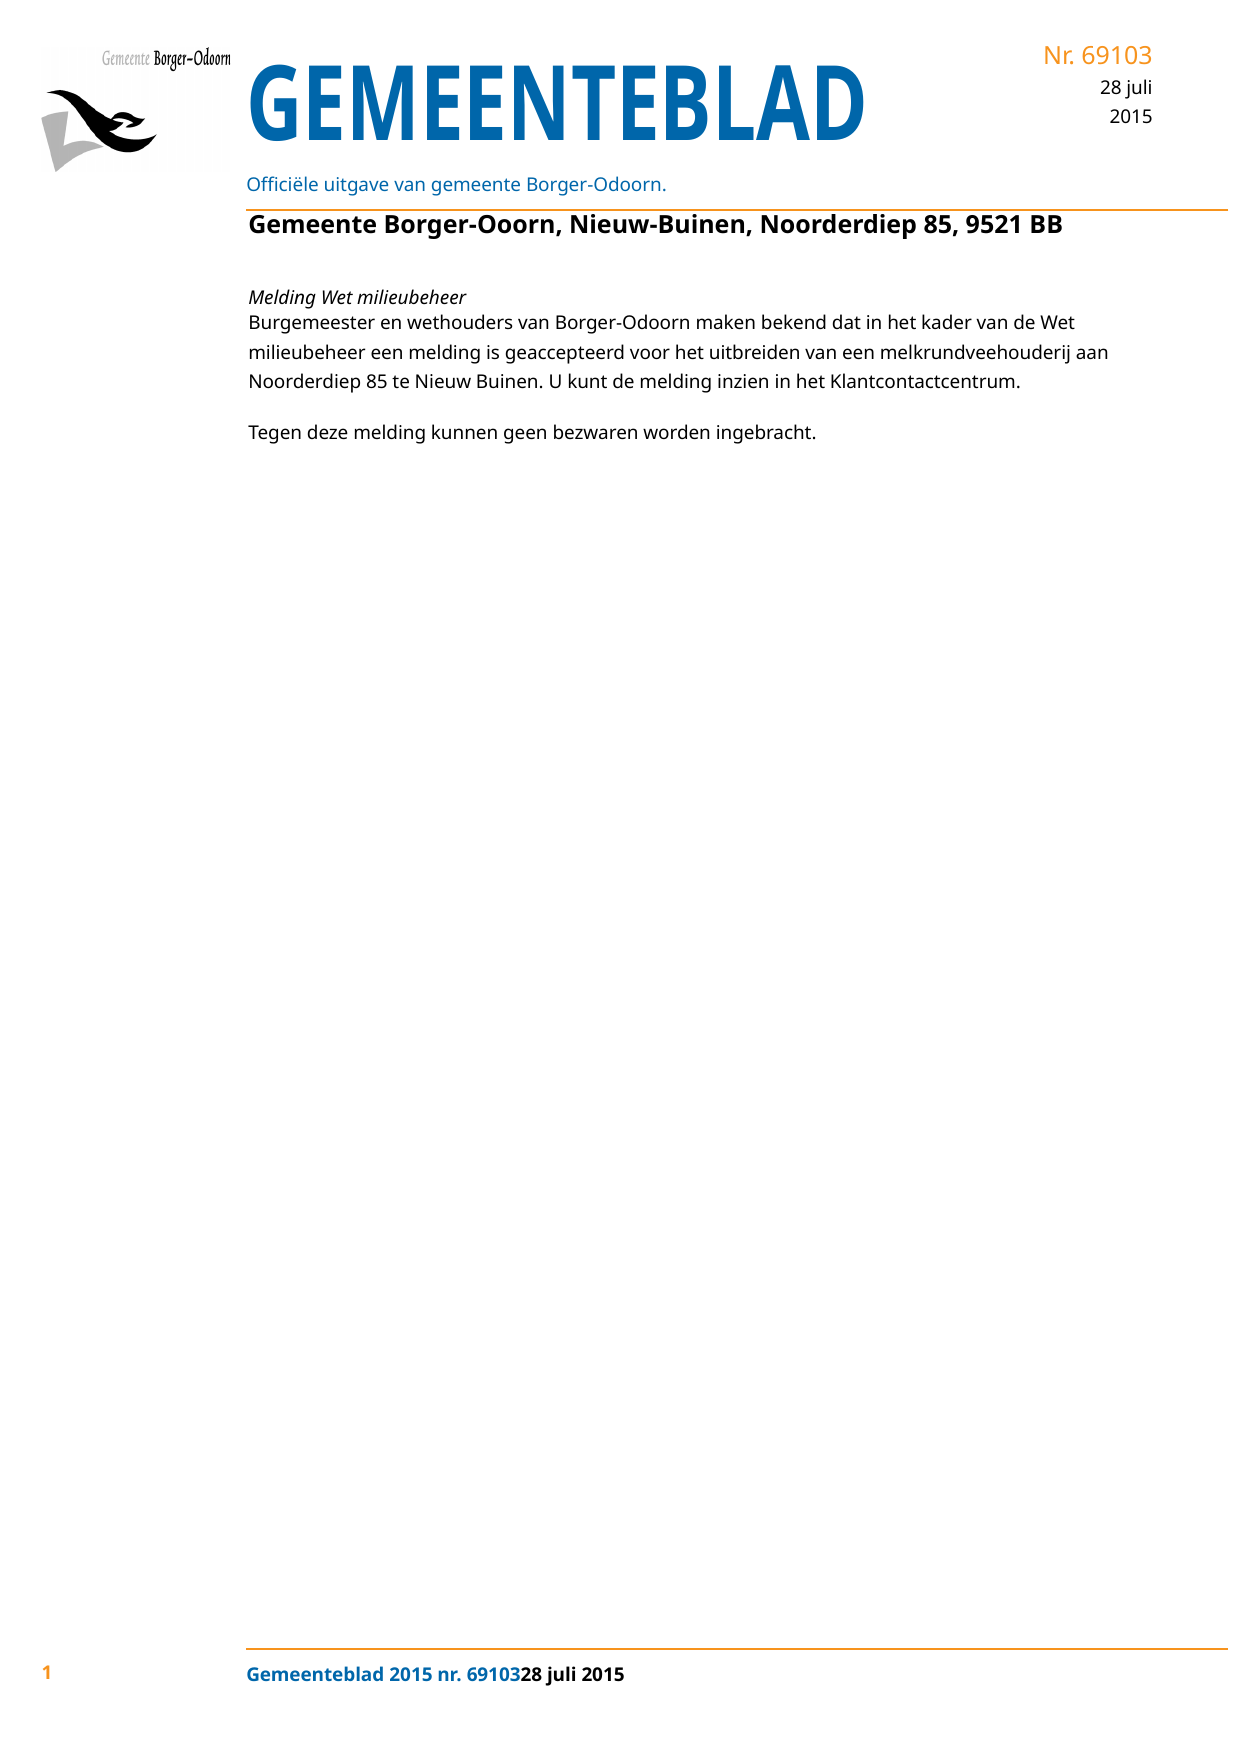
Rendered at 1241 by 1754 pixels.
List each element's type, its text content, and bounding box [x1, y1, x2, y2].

text Burgemeester en wethouders van Borger-Odoorn maken bekend dat in het kader van de Wet milieubeheer een melding is geaccepteerd voor het uitbreiden van een melkrundveehouderij aan Noorderdiep 85 te Nieuw Buinen. U kunt de melding inzien in het Klantcontactcentrum. [248, 309, 1152, 394]
text Tegen deze melding kunnen geen bezwaren worden ingebracht. [248, 419, 1152, 445]
text Gemeente Borger-Ooorn, Nieuw-Buinen, Noorderdiep 85, 9521 BB [248, 211, 1152, 241]
text Melding Wet milieubeheer [248, 284, 1152, 309]
picture [41, 47, 231, 172]
